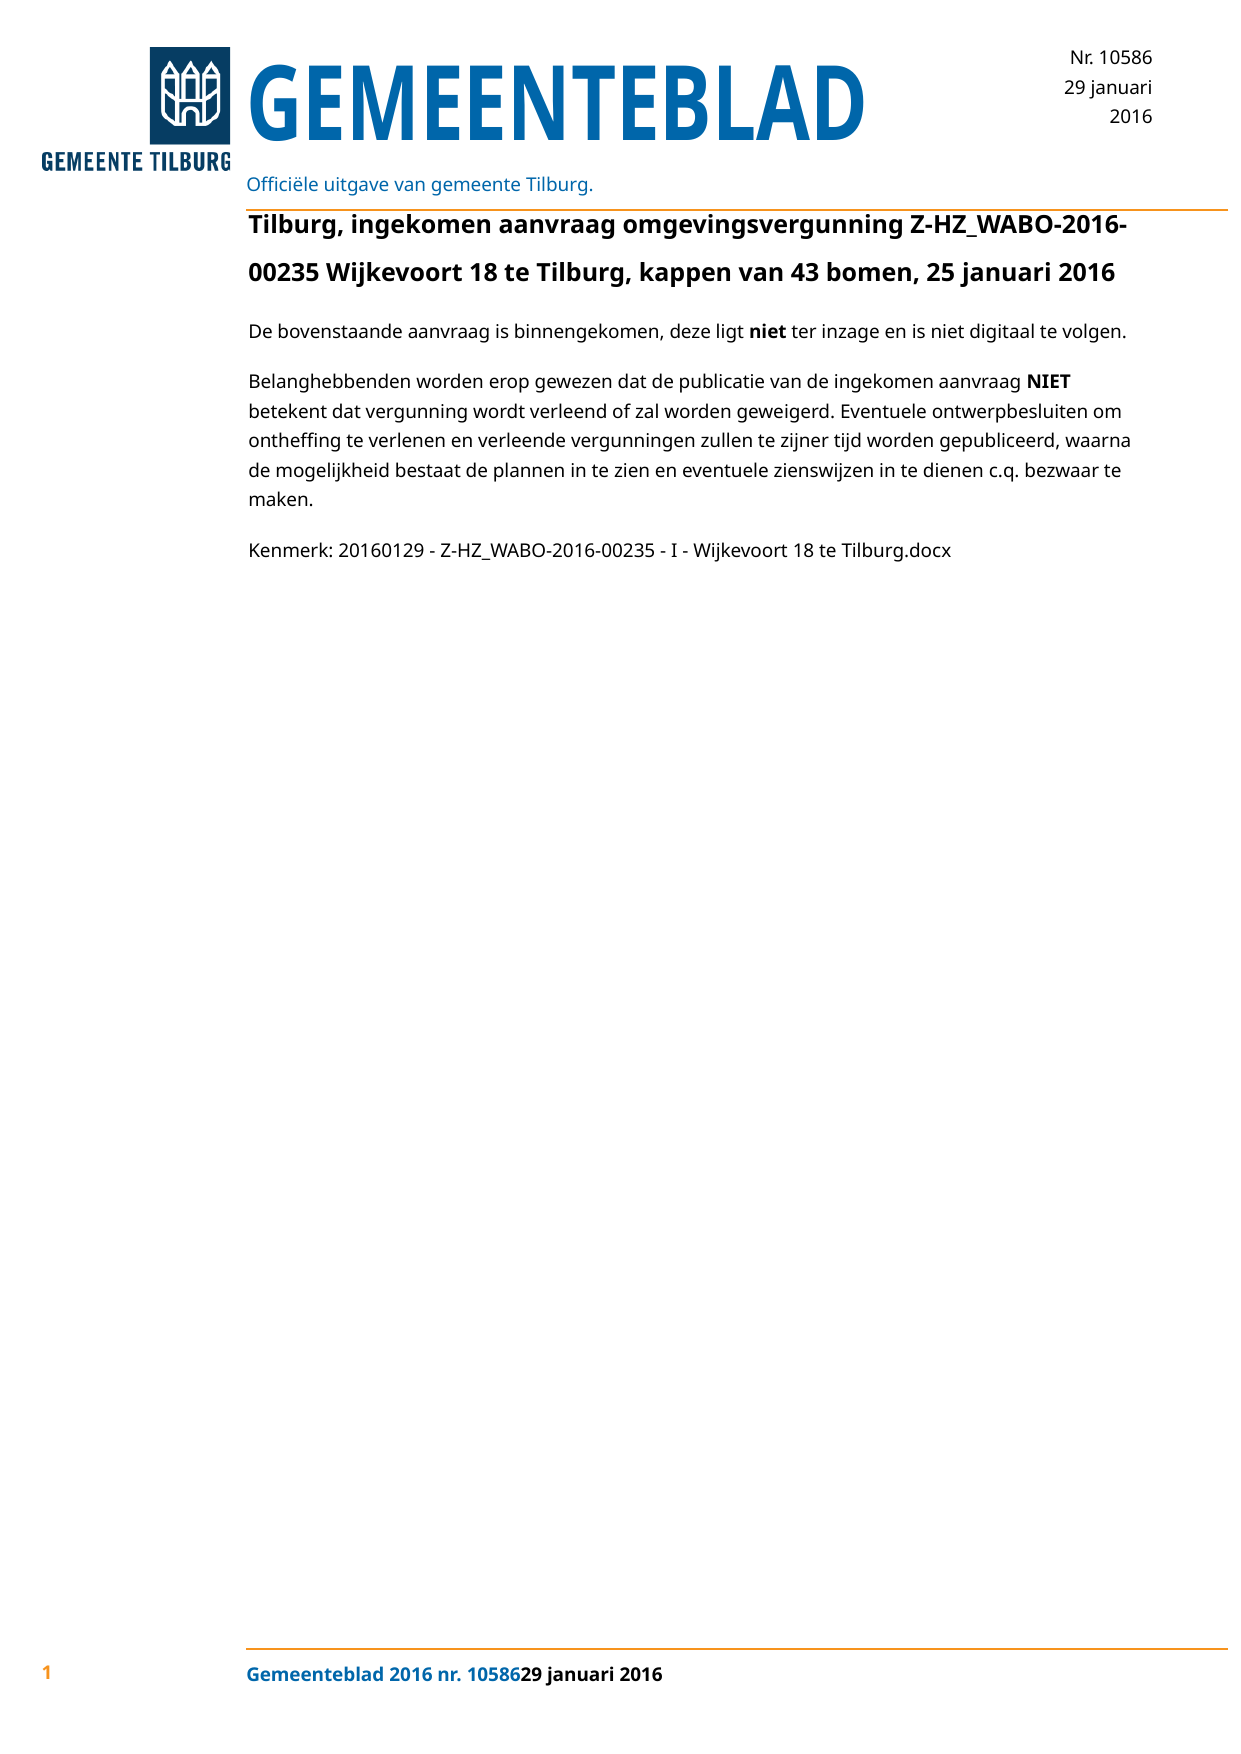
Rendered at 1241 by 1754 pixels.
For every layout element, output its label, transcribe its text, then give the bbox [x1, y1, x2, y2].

text Kenmerk: 20160129 - Z-HZ_WABO-2016-00235 - I - Wijkevoort 18 te Tilburg.docx [248, 537, 1152, 563]
text De bovenstaande aanvraag is binnengekomen, deze ligt niet ter inzage en is niet digitaal te volgen. [248, 318, 1152, 344]
text Belanghebbenden worden erop gewezen dat de publicatie van de ingekomen aanvraag NIET betekent dat vergunning wordt verleend of zal worden geweigerd. Eventuele ontwerpbesluiten om ontheffing te verlenen en verleende vergunningen zullen te zijner tijd worden gepubliceerd, waarna de mogelijkheid bestaat de plannen in te zien en eventuele zienswijzen in te dienen c.q. bezwaar te maken. [248, 368, 1152, 512]
text Tilburg, ingekomen aanvraag omgevingsvergunning Z-HZ_WABO-2016-00235 Wijkevoort 18 te Tilburg, kappen van 43 bomen, 25 januari 2016 [248, 211, 1152, 288]
picture [41, 47, 231, 172]
